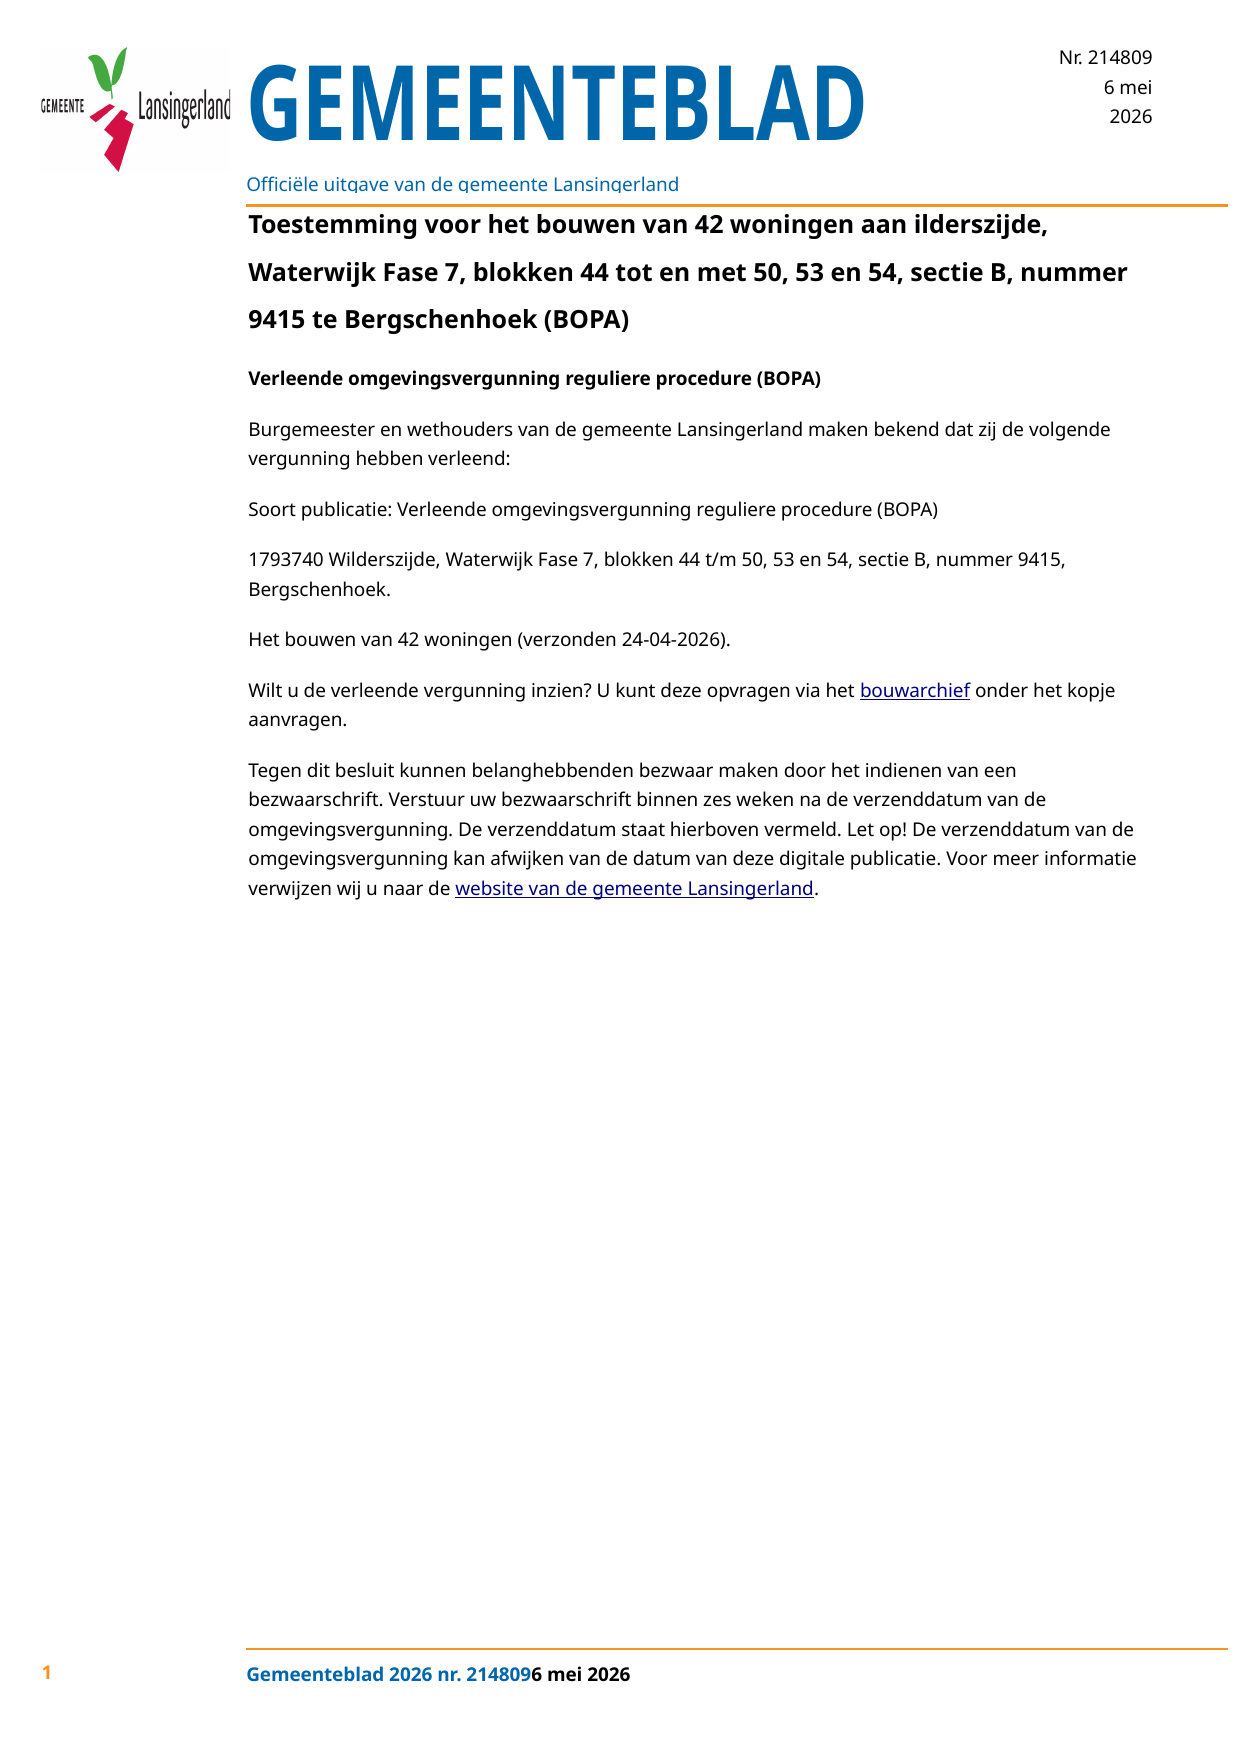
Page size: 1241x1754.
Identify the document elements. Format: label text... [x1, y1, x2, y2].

text Tegen dit besluit kunnen belanghebbenden bezwaar maken door het indienen van een bezwaarschrift. Verstuur uw bezwaarschrift binnen zes weken na de verzenddatum van de omgevingsvergunning. De verzenddatum staat hierboven vermeld. Let op! De verzenddatum van de omgevingsvergunning kan afwijken van de datum van deze digitale publicatie. Voor meer informatie verwijzen wij u naar de website van de gemeente Lansingerland. [248, 757, 1152, 901]
text Het bouwen van 42 woningen (verzonden 24-04-2026). [248, 626, 1152, 652]
text Wilt u de verleende vergunning inzien? U kunt deze opvragen via het bouwarchief onder het kopje aanvragen. [248, 677, 1152, 732]
text Burgemeester en wethouders van de gemeente Lansingerland maken bekend dat zij de volgende vergunning hebben verleend: [248, 416, 1152, 471]
text Soort publicatie: Verleende omgevingsvergunning reguliere procedure (BOPA) [248, 496, 1152, 522]
text 1793740 Wilderszijde, Waterwijk Fase 7, blokken 44 t/m 50, 53 en 54, sectie B, nummer 9415, Bergschenhoek. [248, 546, 1152, 602]
text Verleende omgevingsvergunning reguliere procedure (BOPA) [248, 366, 1152, 391]
text Toestemming voor het bouwen van 42 woningen aan ilderszijde, Waterwijk Fase 7, blokken 44 tot en met 50, 53 en 54, sectie B, nummer 9415 te Bergschenhoek (BOPA) [248, 207, 1152, 336]
picture [41, 47, 231, 172]
